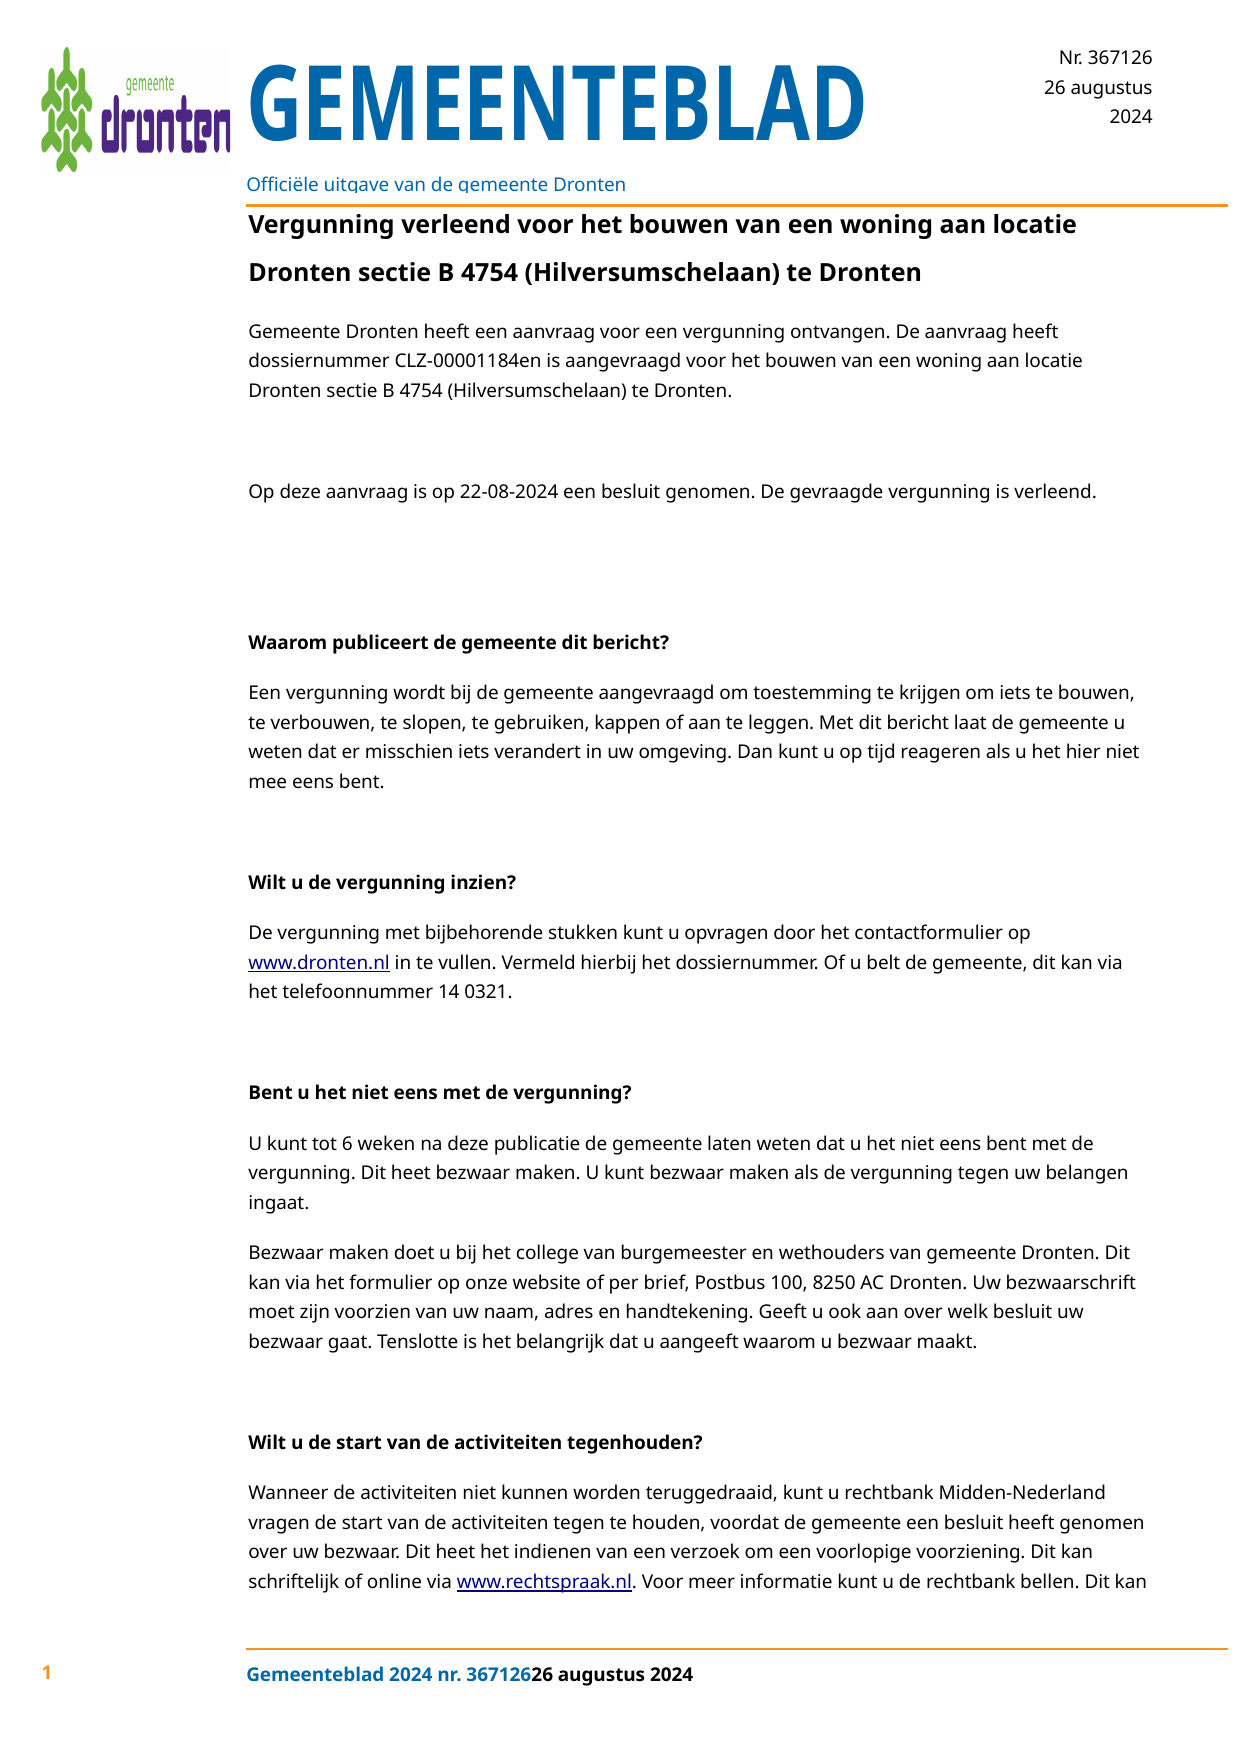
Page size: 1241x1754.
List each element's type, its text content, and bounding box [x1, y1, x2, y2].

text Gemeente Dronten heeft een aanvraag voor een vergunning ontvangen. De aanvraag heeft dossiernummer CLZ-00001184en is aangevraagd voor het bouwen van een woning aan locatie Dronten sectie B 4754 (Hilversumschelaan) te Dronten. [248, 318, 1152, 403]
text Wanneer de activiteiten niet kunnen worden teruggedraaid, kunt u rechtbank Midden-Nederland vragen de start van de activiteiten tegen te houden, voordat de gemeente een besluit heeft genomen over uw bezwaar. Dit heet het indienen van een verzoek om een voorlopige voorziening. Dit kan schriftelijk of online via www.rechtspraak.nl. Voor meer informatie kunt u de rechtbank bellen. Dit kan [248, 1479, 1152, 1594]
text Wilt u de start van de activiteiten tegenhouden? [248, 1429, 1152, 1455]
text Bezwaar maken doet u bij het college van burgemeester en wethouders van gemeente Dronten. Dit kan via het formulier op onze website of per brief, Postbus 100, 8250 AC Dronten. Uw bezwaarschrift moet zijn voorzien van uw naam, adres en handtekening. Geeft u ook aan over welk besluit uw bezwaar gaat. Tenslotte is het belangrijk dat u aangeeft waarom u bezwaar maakt. [248, 1239, 1152, 1354]
text De vergunning met bijbehorende stukken kunt u opvragen door het contactformulier op www.dronten.nl in te vullen. Vermeld hierbij het dossiernummer. Of u belt de gemeente, dit kan via het telefoonnummer 14 0321. [248, 919, 1152, 1004]
text Een vergunning wordt bij de gemeente aangevraagd om toestemming te krijgen om iets te bouwen, te verbouwen, te slopen, te gebruiken, kappen of aan te leggen. Met dit bericht laat de gemeente u weten dat er misschien iets verandert in uw omgeving. Dan kunt u op tijd reageren als u het hier niet mee eens bent. [248, 679, 1152, 794]
text Op deze aanvraag is op 22-08-2024 een besluit genomen. De gevraagde vergunning is verleend. [248, 478, 1152, 504]
text Wilt u de vergunning inzien? [248, 869, 1152, 895]
text Bent u het niet eens met de vergunning? [248, 1079, 1152, 1105]
text Waarom publiceert de gemeente dit bericht? [248, 629, 1152, 655]
text Vergunning verleend voor het bouwen van een woning aan locatie Dronten sectie B 4754 (Hilversumschelaan) te Dronten [248, 207, 1152, 288]
picture [41, 47, 231, 172]
text U kunt tot 6 weken na deze publicatie de gemeente laten weten dat u het niet eens bent met de vergunning. Dit heet bezwaar maken. U kunt bezwaar maken als de vergunning tegen uw belangen ingaat. [248, 1130, 1152, 1215]
